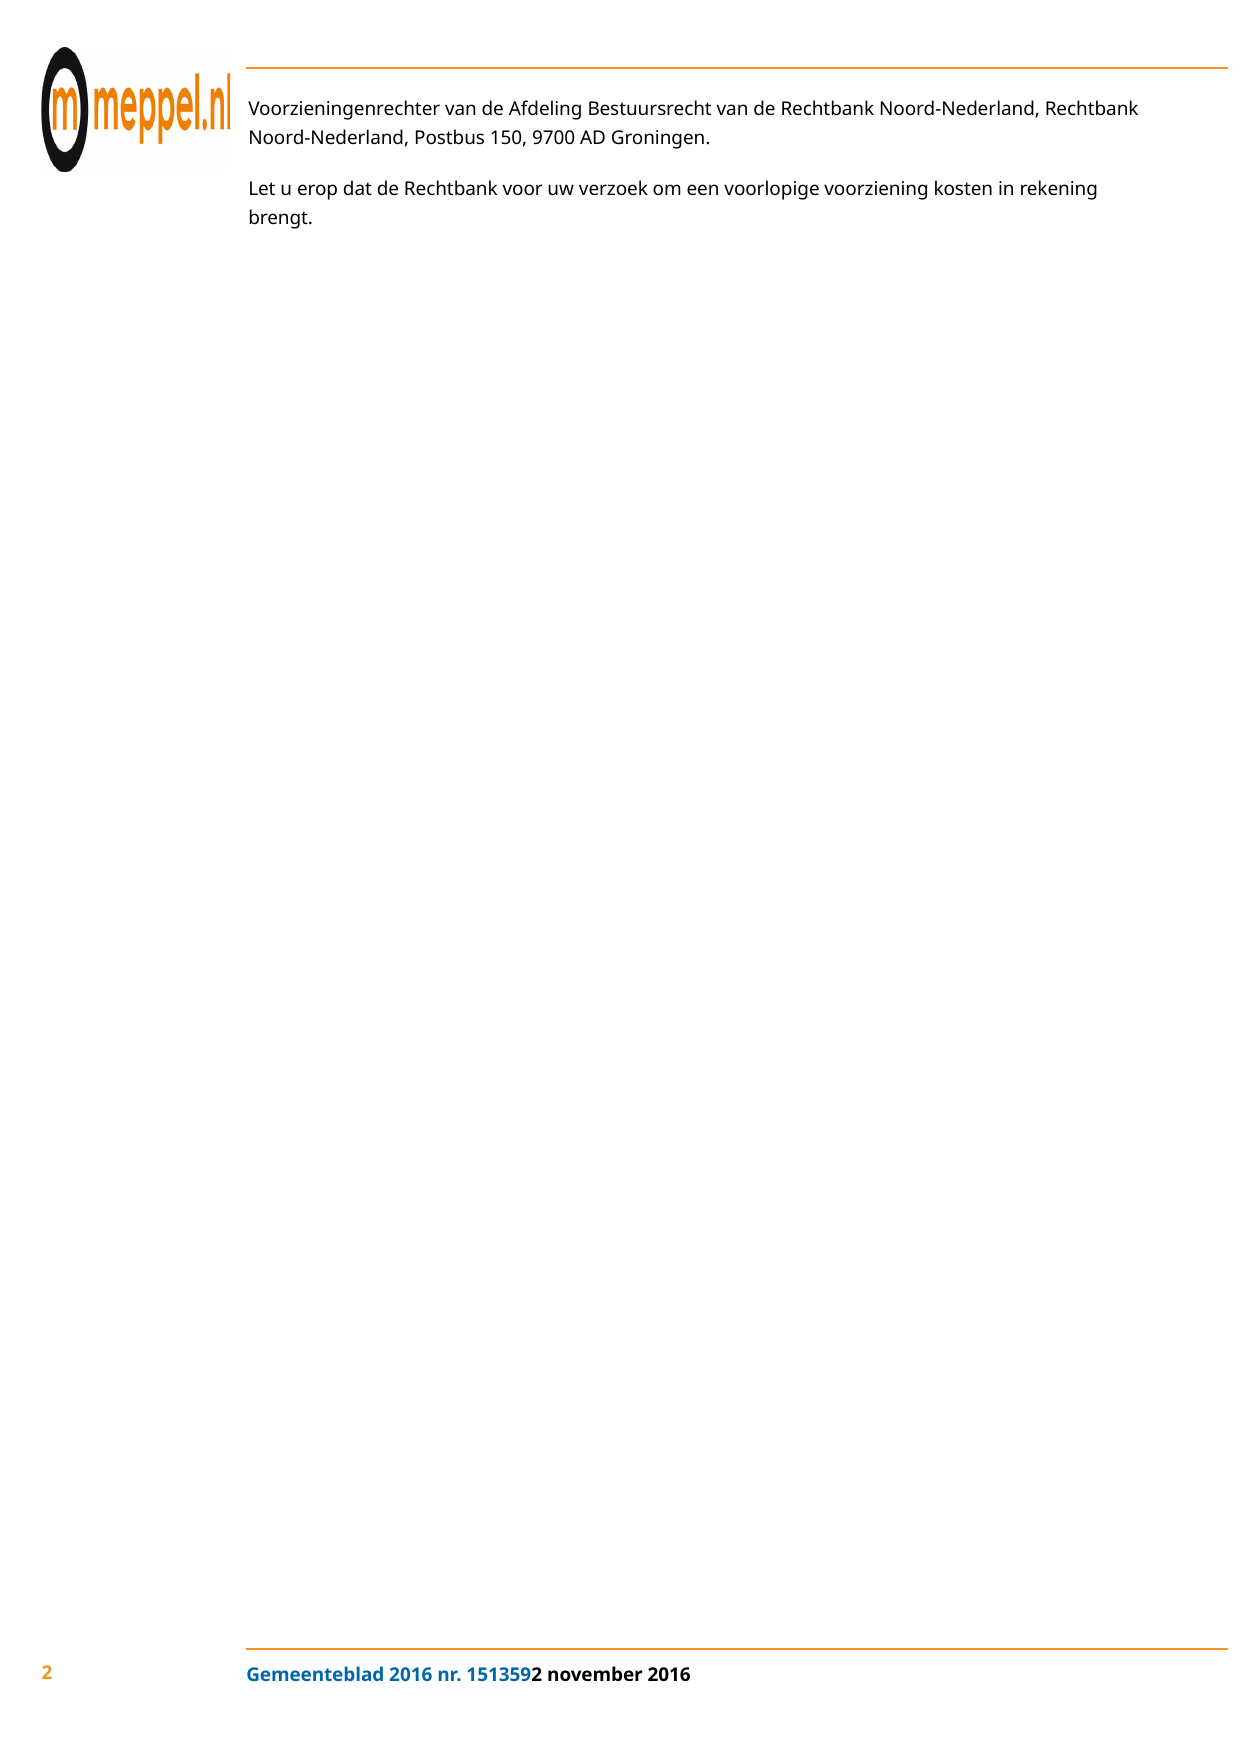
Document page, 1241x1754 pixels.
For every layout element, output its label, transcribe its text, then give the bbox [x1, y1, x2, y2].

text Let u erop dat de Rechtbank voor uw verzoek om een voorlopige voorziening kosten in rekening brengt. [248, 175, 1152, 230]
text Voorzieningenrechter van de Afdeling Bestuursrecht van de Rechtbank Noord-Nederland, Rechtbank Noord-Nederland, Postbus 150, 9700 AD Groningen. [248, 95, 1152, 150]
picture [41, 47, 231, 172]
